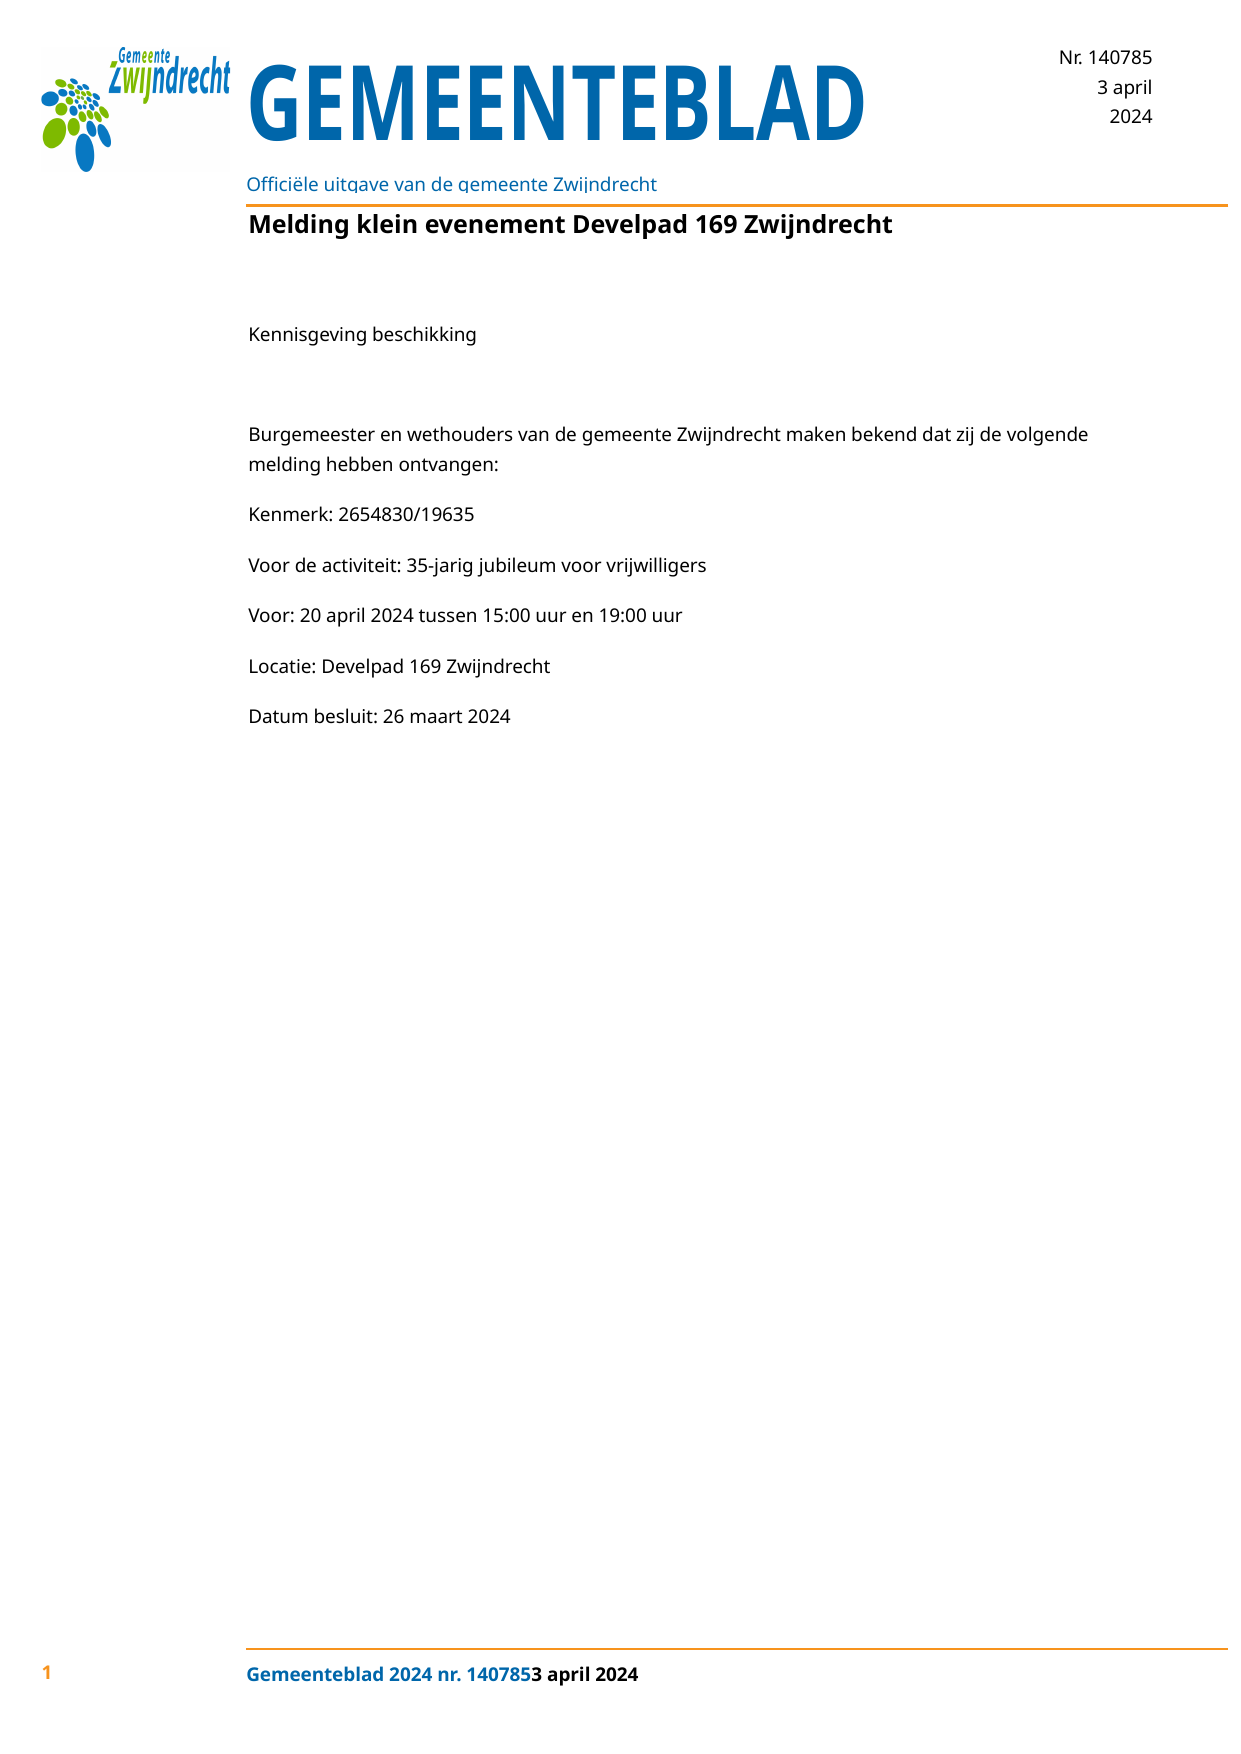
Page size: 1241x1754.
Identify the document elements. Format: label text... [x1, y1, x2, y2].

text Voor de activiteit: 35-jarig jubileum voor vrijwilligers [248, 552, 1152, 578]
text Burgemeester en wethouders van de gemeente Zwijndrecht maken bekend dat zij de volgende melding hebben ontvangen: [248, 422, 1152, 477]
text Kennisgeving beschikking [248, 321, 1152, 346]
text Kenmerk: 2654830/19635 [248, 502, 1152, 527]
text Melding klein evenement Develpad 169 Zwijndrecht [248, 207, 1152, 241]
picture [41, 47, 231, 172]
text Voor: 20 april 2024 tussen 15:00 uur en 19:00 uur [248, 602, 1152, 628]
text Locatie: Develpad 169 Zwijndrecht [248, 653, 1152, 678]
text Datum besluit: 26 maart 2024 [248, 703, 1152, 729]
